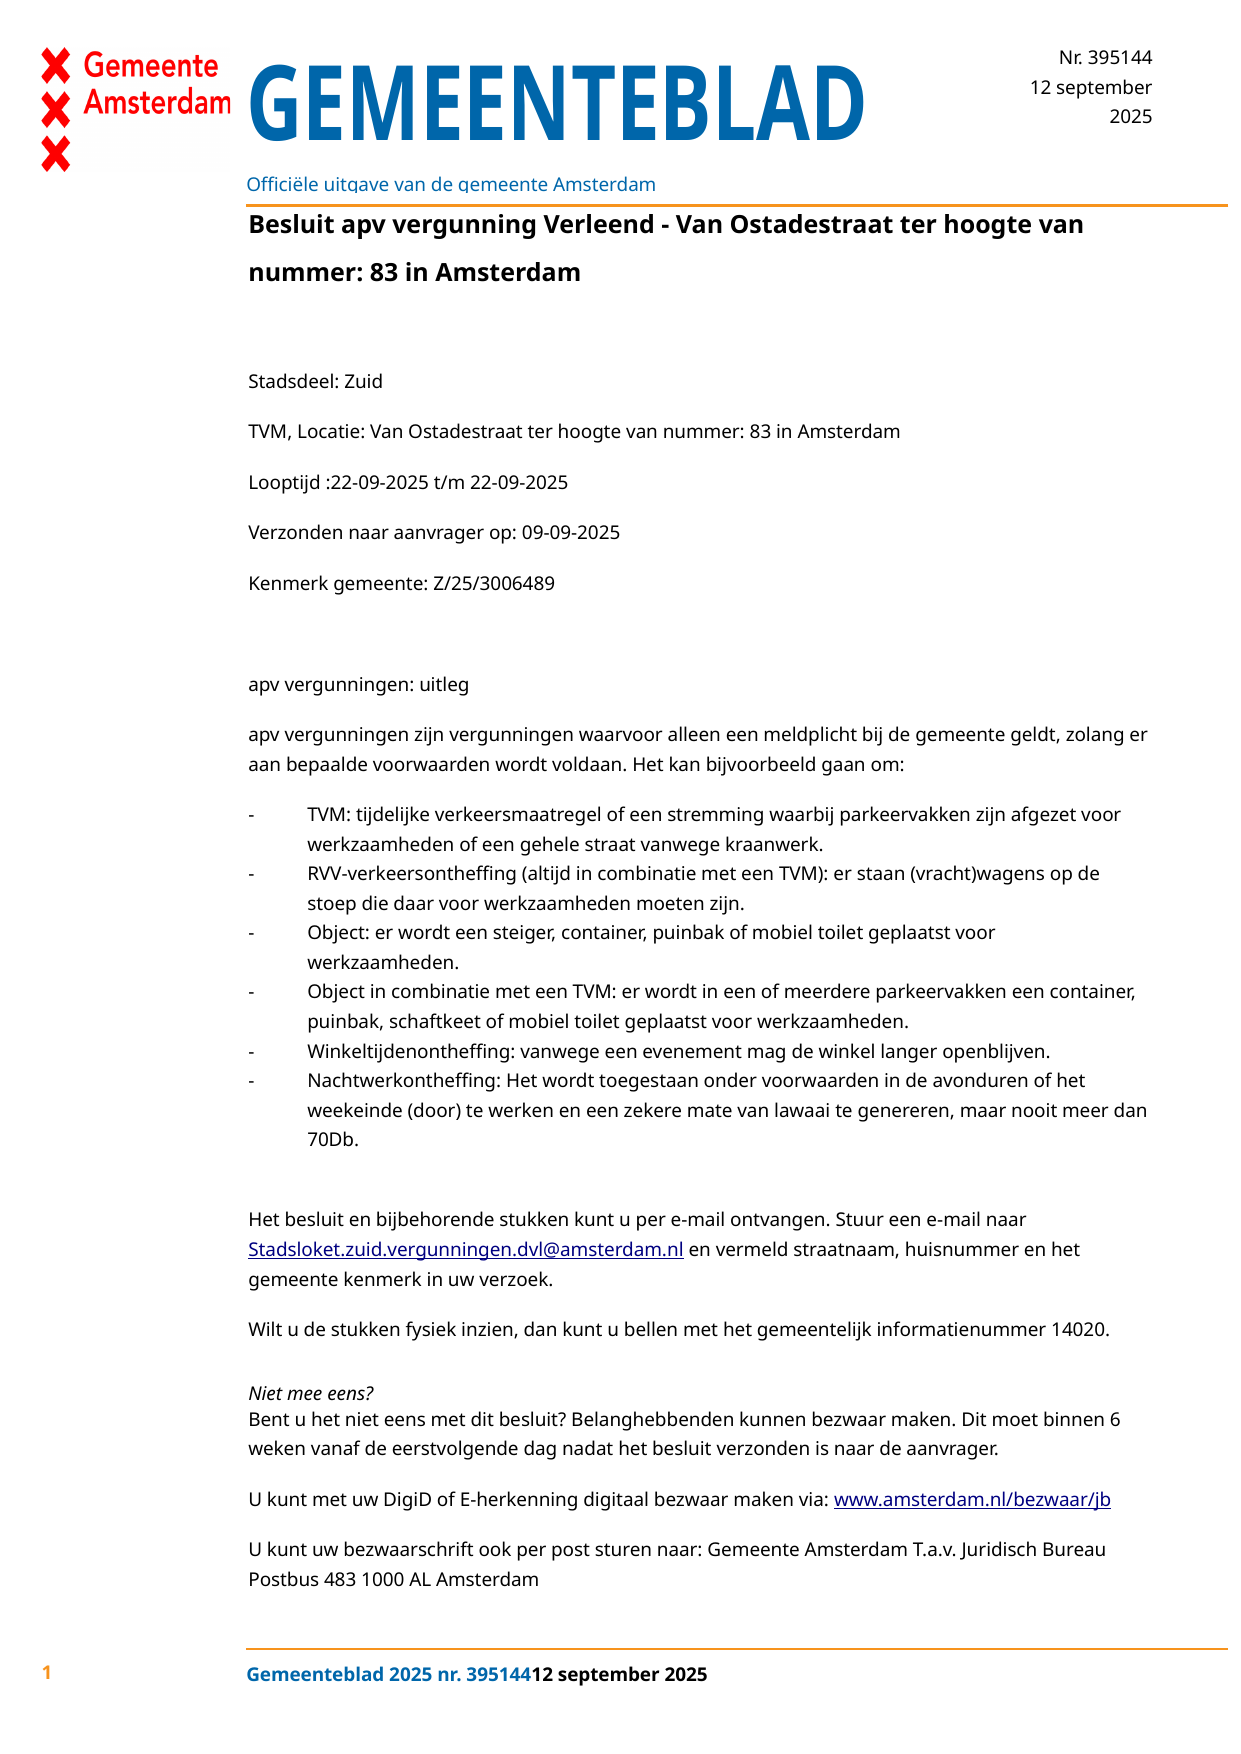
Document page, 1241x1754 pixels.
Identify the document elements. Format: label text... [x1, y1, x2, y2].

text Bent u het niet eens met dit besluit? Belanghebbenden kunnen bezwaar maken. Dit moet binnen 6 weken vanaf de eerstvolgende dag nadat het besluit verzonden is naar de aanvrager. [248, 1406, 1152, 1461]
text apv vergunningen: uitleg [248, 671, 1152, 697]
list Object: er wordt een steiger, container, puinbak of mobiel toilet geplaatst voor werkzaamheden. [248, 919, 1152, 975]
list RVV-verkeersontheffing (altijd in combinatie met een TVM): er staan (vracht)wagens op de stoep die daar voor werkzaamheden moeten zijn. [248, 860, 1152, 916]
text TVM, Locatie: Van Ostadestraat ter hoogte van nummer: 83 in Amsterdam [248, 419, 1152, 444]
text Besluit apv vergunning Verleend - Van Ostadestraat ter hoogte van nummer: 83 in Amsterdam [248, 207, 1152, 288]
list TVM: tijdelijke verkeersmaatregel of een stremming waarbij parkeervakken zijn afgezet voor werkzaamheden of een gehele straat vanwege kraanwerk. [248, 801, 1152, 857]
text Verzonden naar aanvrager op: 09-09-2025 [248, 519, 1152, 545]
text Stadsdeel: Zuid [248, 368, 1152, 394]
text Kenmerk gemeente: Z/25/3006489 [248, 570, 1152, 596]
text apv vergunningen zijn vergunningen waarvoor alleen een meldplicht bij de gemeente geldt, zolang er aan bepaalde voorwaarden wordt voldaan. Het kan bijvoorbeeld gaan om: [248, 721, 1152, 777]
text U kunt met uw DigiD of E-herkenning digitaal bezwaar maken via: www.amsterdam.nl/bezwaar/jb [248, 1486, 1152, 1512]
text U kunt uw bezwaarschrift ook per post sturen naar: Gemeente Amsterdam T.a.v. Juridisch Bureau Postbus 483 1000 AL Amsterdam [248, 1536, 1152, 1592]
picture [41, 47, 231, 172]
text Het besluit en bijbehorende stukken kunt u per e-mail ontvangen. Stuur een e-mail naar Stadsloket.zuid.vergunningen.dvl@amsterdam.nl en vermeld straatnaam, huisnummer en het gemeente kenmerk in uw verzoek. [248, 1207, 1152, 1292]
text Wilt u de stukken fysiek inzien, dan kunt u bellen met het gemeentelijk informatienummer 14020. [248, 1316, 1152, 1342]
list Winkeltijdenontheffing: vanwege een evenement mag de winkel langer openblijven. [248, 1038, 1152, 1064]
text Looptijd :22-09-2025 t/m 22-09-2025 [248, 469, 1152, 495]
list Nachtwerkontheffing: Het wordt toegestaan onder voorwaarden in de avonduren of het weekeinde (door) te werken en een zekere mate van lawaai te genereren, maar nooit meer dan 70Db. [248, 1067, 1152, 1152]
text Niet mee eens? [248, 1380, 1152, 1406]
list Object in combinatie met een TVM: er wordt in een of meerdere parkeervakken een container, puinbak, schaftkeet of mobiel toilet geplaatst voor werkzaamheden. [248, 979, 1152, 1034]
